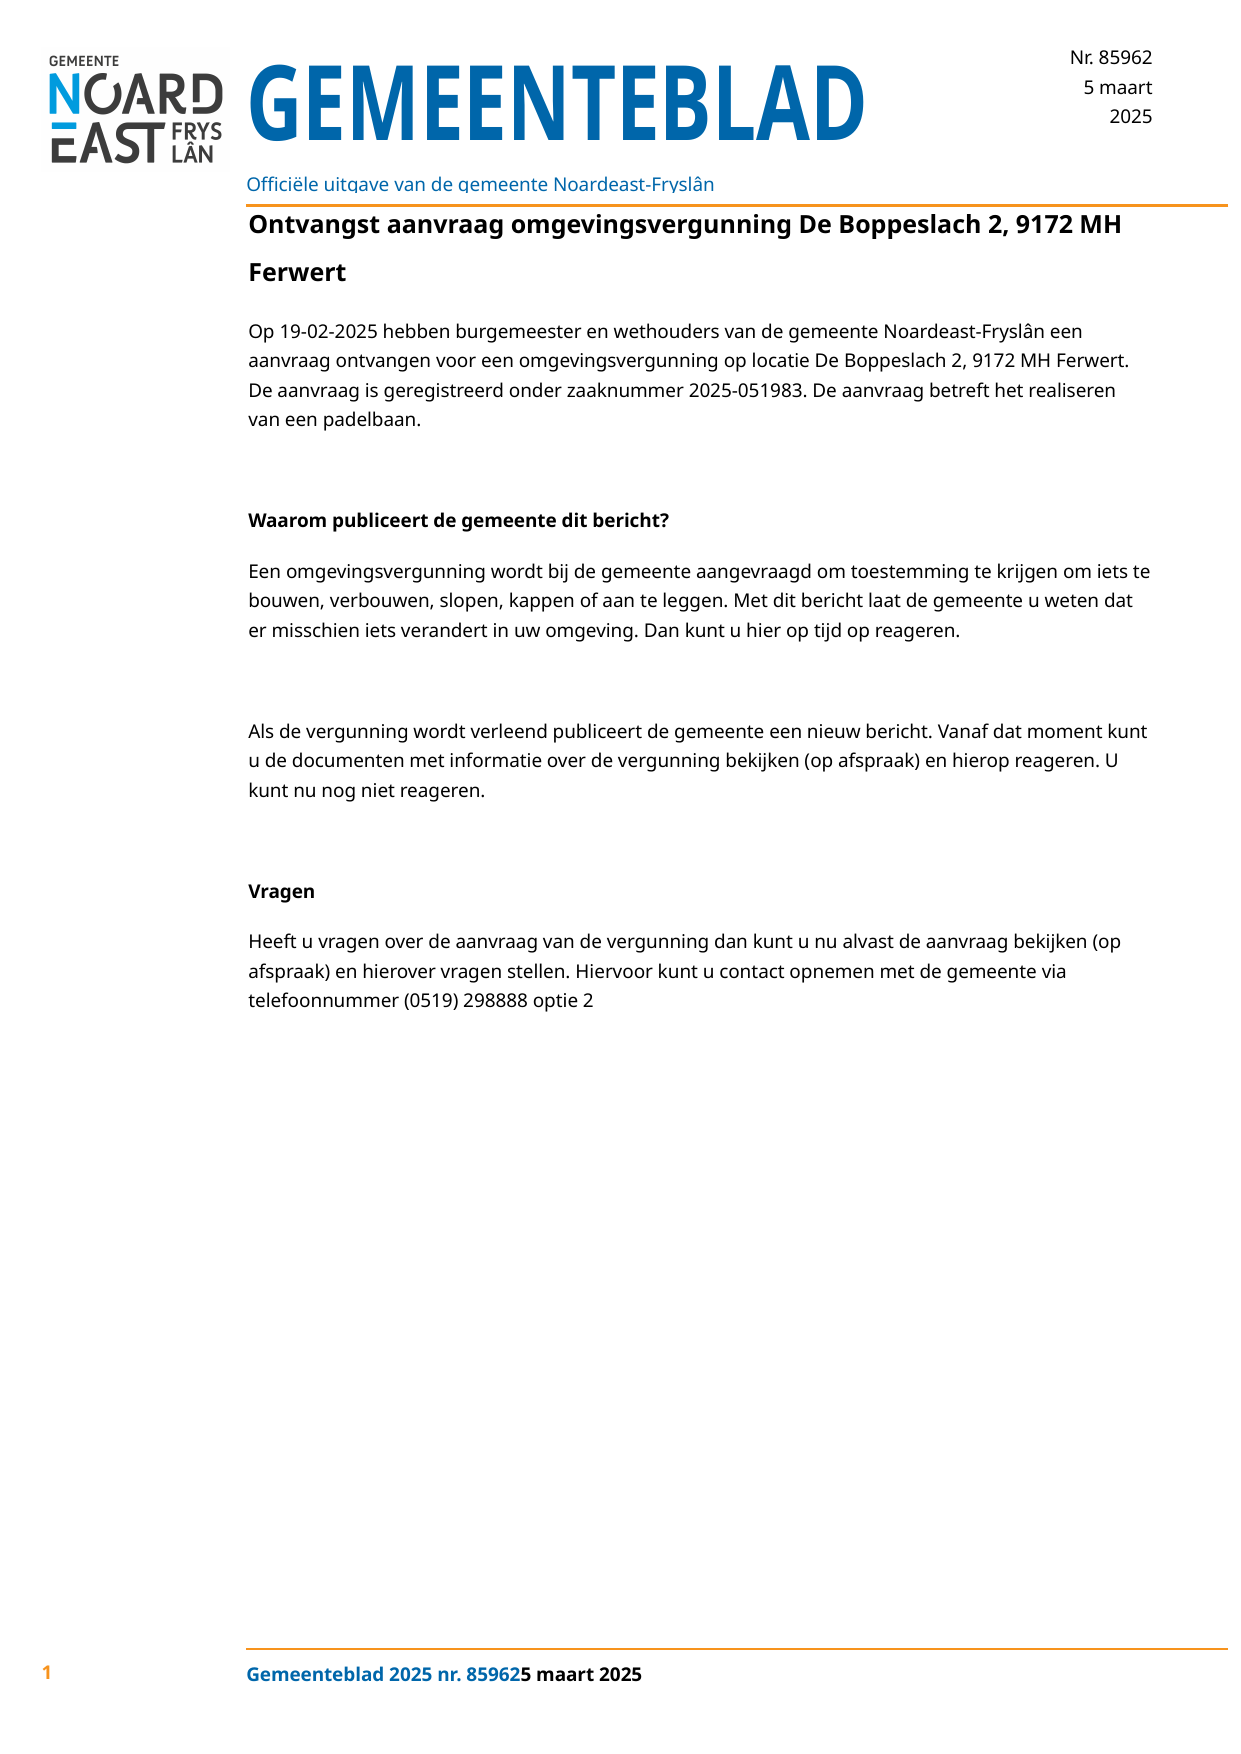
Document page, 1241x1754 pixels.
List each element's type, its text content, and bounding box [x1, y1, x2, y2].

text Op 19-02-2025 hebben burgemeester en wethouders van de gemeente Noardeast-Fryslân een aanvraag ontvangen voor een omgevingsvergunning op locatie De Boppeslach 2, 9172 MH Ferwert. De aanvraag is geregistreerd onder zaaknummer 2025-051983. De aanvraag betreft het realiseren van een padelbaan. [248, 318, 1152, 432]
text Heeft u vragen over de aanvraag van de vergunning dan kunt u nu alvast de aanvraag bekijken (op afspraak) en hierover vragen stellen. Hiervoor kunt u contact opnemen met de gemeente via telefoonnummer (0519) 298888 optie 2 [248, 928, 1152, 1013]
text Een omgevingsvergunning wordt bij de gemeente aangevraagd om toestemming te krijgen om iets te bouwen, verbouwen, slopen, kappen of aan te leggen. Met dit bericht laat de gemeente u weten dat er misschien iets verandert in uw omgeving. Dan kunt u hier op tijd op reageren. [248, 558, 1152, 643]
text Ontvangst aanvraag omgevingsvergunning De Boppeslach 2, 9172 MH Ferwert [248, 207, 1152, 288]
text Waarom publiceert de gemeente dit bericht? [248, 507, 1152, 533]
text Vragen [248, 878, 1152, 904]
picture [41, 47, 231, 172]
text Als de vergunning wordt verleend publiceert de gemeente een nieuw bericht. Vanaf dat moment kunt u de documenten met informatie over de vergunning bekijken (op afspraak) en hierop reageren. U kunt nu nog niet reageren. [248, 718, 1152, 803]
